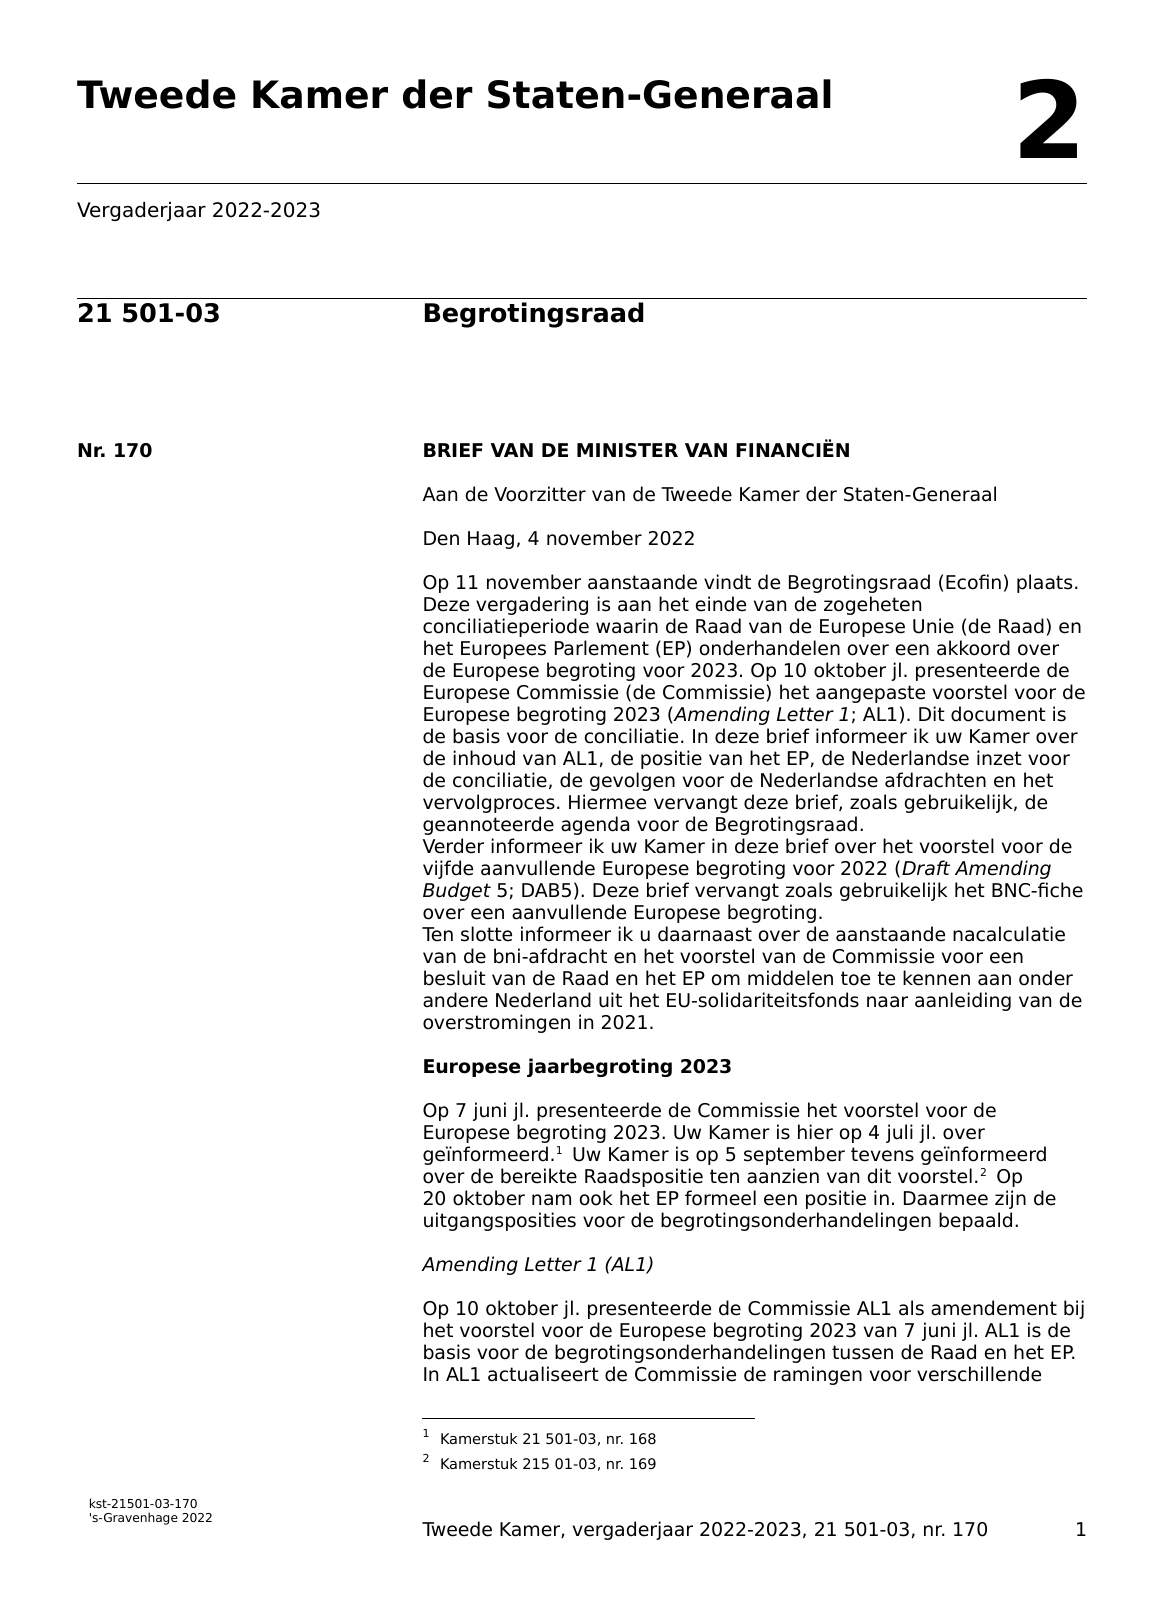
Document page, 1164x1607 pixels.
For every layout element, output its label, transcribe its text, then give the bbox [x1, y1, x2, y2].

text Op 7 juni jl. presenteerde de Commissie het voorstel voor de Europese begroting 2023. Uw Kamer is hier op 4 juli jl. over geïnformeerd. Uw Kamer is op 5 september tevens geïnformeerd over de bereikte Raadspositie ten aanzien van dit voorstel. Op 20 oktober nam ook het EP formeel een positie in. Daarmee zijn de uitgangsposities voor de begrotingsonderhandelingen bepaald. [422, 1100, 1087, 1232]
table_header 2 [886, 59, 1087, 183]
text Aan de Voorzitter van de Tweede Kamer der Staten-Generaal [422, 484, 1087, 506]
text Verder informeer ik uw Kamer in deze brief over het voorstel voor de vijfde aanvullende Europese begroting voor 2022 (Draft Amending Budget 5; DAB5). Deze brief vervangt zoals gebruikelijk het BNC-fiche over een aanvullende Europese begroting. [422, 836, 1087, 924]
text Kamerstuk 21 501-03, nr. 168 [422, 1427, 1087, 1449]
subtitle Nr. 170 BRIEF VAN DE MINISTER VAN FINANCIËN [77, 440, 1087, 462]
text Kamerstuk 215 01-03, nr. 169 [422, 1452, 1087, 1474]
table_header Tweede Kamer der Staten-Generaal [77, 59, 886, 183]
text kst-21501-03-170 [88, 1497, 323, 1511]
text Op 10 oktober jl. presenteerde de Commissie AL1 als amendement bij het voorstel voor de Europese begroting 2023 van 7 juni jl. AL1 is de basis voor de begrotingsonderhandelingen tussen de Raad en het EP. In AL1 actualiseert de Commissie de ramingen voor verschillende [422, 1298, 1087, 1386]
text Den Haag, 4 november 2022 [422, 528, 1087, 550]
text 's-Gravenhage 2022 [88, 1511, 323, 1525]
table_cell Vergaderjaar 2022-2023 [77, 184, 1087, 298]
text Op 11 november aanstaande vindt de Begrotingsraad (Ecofin) plaats. Deze vergadering is aan het einde van de zogeheten conciliatieperiode waarin de Raad van de Europese Unie (de Raad) en het Europees Parlement (EP) onderhandelen over een akkoord over de Europese begroting voor 2023. Op 10 oktober jl. presenteerde de Europese Commissie (de Commissie) het aangepaste voorstel voor de Europese begroting 2023 (Amending Letter 1; AL1). Dit document is de basis voor de conciliatie. In deze brief informeer ik uw Kamer over de inhoud van AL1, de positie van het EP, de Nederlandse inzet voor de conciliatie, de gevolgen voor de Nederlandse afdrachten en het vervolgproces. Hiermee vervangt deze brief, zoals gebruikelijk, de geannoteerde agenda voor de Begrotingsraad. [422, 572, 1087, 836]
subtitle 21 501-03 Begrotingsraad [77, 299, 1087, 329]
subtitle Amending Letter 1 (AL1) [422, 1254, 1087, 1276]
text Ten slotte informeer ik u daarnaast over de aanstaande nacalculatie van de bni-afdracht en het voorstel van de Commissie voor een besluit van de Raad en het EP om middelen toe te kennen aan onder andere Nederland uit het EU-solidariteitsfonds naar aanleiding van de overstromingen in 2021. [422, 924, 1087, 1034]
subtitle Europese jaarbegroting 2023 [422, 1056, 1087, 1078]
